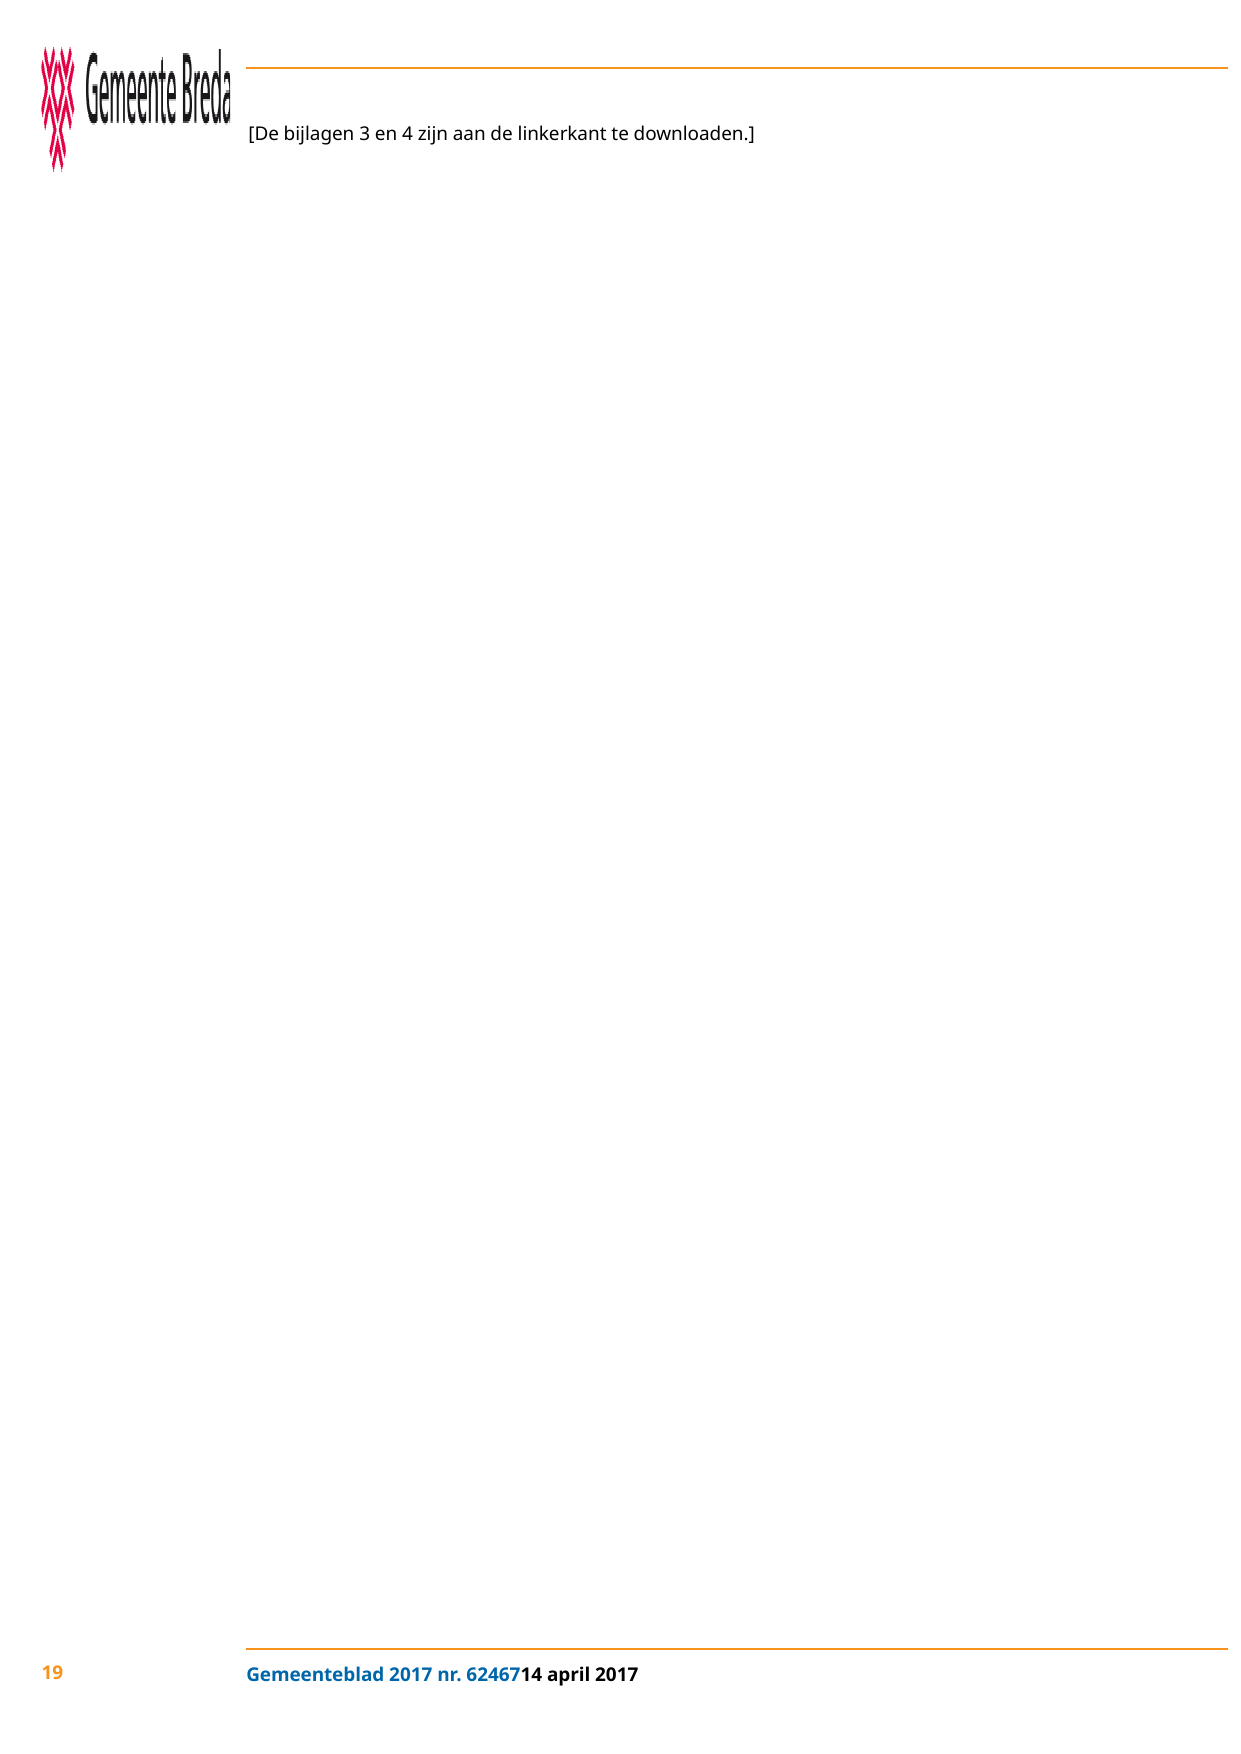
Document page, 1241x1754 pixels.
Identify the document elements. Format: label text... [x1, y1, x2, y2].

text [De bijlagen 3 en 4 zijn aan de linkerkant te downloaden.] [248, 121, 1152, 146]
picture [41, 47, 231, 172]
